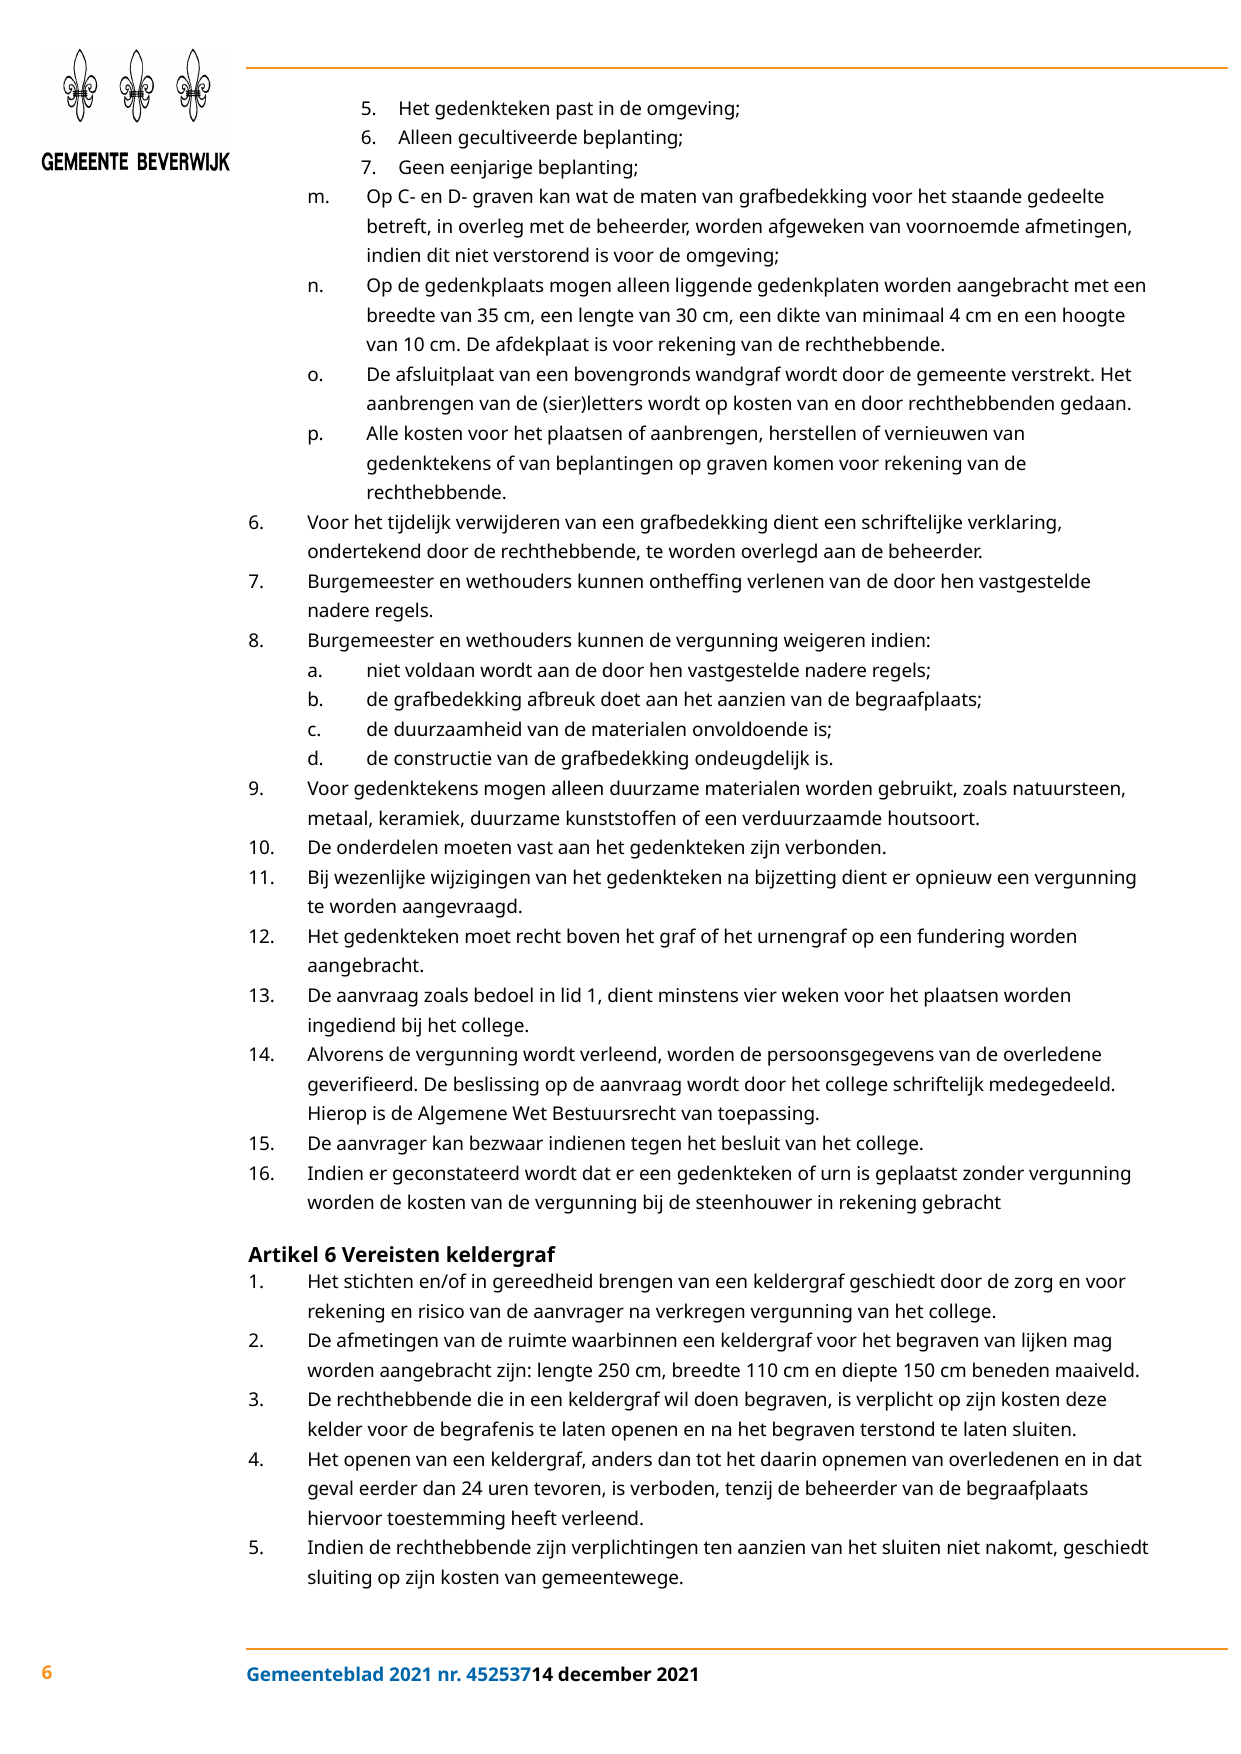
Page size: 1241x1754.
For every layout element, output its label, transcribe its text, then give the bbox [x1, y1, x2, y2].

list Indien de rechthebbende zijn verplichtingen ten aanzien van het sluiten niet nakomt, geschiedt sluiting op zijn kosten van gemeentewege. [248, 1534, 1152, 1590]
list De afmetingen van de ruimte waarbinnen een keldergraf voor het begraven van lijken mag worden aangebracht zijn: lengte 250 cm, breedte 110 cm en diepte 150 cm beneden maaiveld. [248, 1327, 1152, 1383]
list Bij wezenlijke wijzigingen van het gedenkteken na bijzetting dient er opnieuw een vergunning te worden aangevraagd. [248, 864, 1152, 919]
list Het stichten en/of in gereedheid brengen van een keldergraf geschiedt door de zorg en voor rekening en risico van de aanvrager na verkregen vergunning van het college. [248, 1268, 1152, 1323]
list Voor het tijdelijk verwijderen van een grafbedekking dient een schriftelijke verklaring, ondertekend door de rechthebbende, te worden overlegd aan de beheerder. [248, 509, 1152, 564]
list Op C- en D- graven kan wat de maten van grafbedekking voor het staande gedeelte betreft, in overleg met de beheerder, worden afgeweken van voornoemde afmetingen, indien dit niet verstorend is voor de omgeving; [307, 183, 1152, 268]
list de duurzaamheid van de materialen onvoldoende is; [307, 716, 1152, 742]
list Alle kosten voor het plaatsen of aanbrengen, herstellen of vernieuwen van gedenktekens of van beplantingen op graven komen voor rekening van de rechthebbende. [307, 420, 1152, 505]
list Het openen van een keldergraf, anders dan tot het daarin opnemen van overledenen en in dat geval eerder dan 24 uren tevoren, is verboden, tenzij de beheerder van de begraafplaats hiervoor toestemming heeft verleend. [248, 1446, 1152, 1531]
list de constructie van de grafbedekking ondeugdelijk is. [307, 746, 1152, 771]
list Alvorens de vergunning wordt verleend, worden de persoonsgegevens van de overledene geverifieerd. De beslissing op de aanvraag wordt door het college schriftelijk medegedeeld. Hierop is de Algemene Wet Bestuursrecht van toepassing. [248, 1041, 1152, 1126]
list Voor gedenktekens mogen alleen duurzame materialen worden gebruikt, zoals natuursteen, metaal, keramiek, duurzame kunststoffen of een verduurzaamde houtsoort. [248, 775, 1152, 831]
list De aanvraag zoals bedoel in lid 1, dient minstens vier weken voor het plaatsen worden ingediend bij het college. [248, 982, 1152, 1038]
list Alleen gecultiveerde beplanting; [361, 124, 1152, 150]
list De onderdelen moeten vast aan het gedenkteken zijn verbonden. [248, 834, 1152, 860]
list De afsluitplaat van een bovengronds wandgraf wordt door de gemeente verstrekt. Het aanbrengen van de (sier)letters wordt op kosten van en door rechthebbenden gedaan. [307, 361, 1152, 416]
list Burgemeester en wethouders kunnen de vergunning weigeren indien: [248, 627, 1152, 653]
list Het gedenkteken moet recht boven het graf of het urnengraf op een fundering worden aangebracht. [248, 923, 1152, 978]
list Het gedenkteken past in de omgeving; [361, 95, 1152, 121]
list Geen eenjarige beplanting; [361, 154, 1152, 180]
list De aanvrager kan bezwaar indienen tegen het besluit van het college. [248, 1130, 1152, 1156]
picture [41, 47, 231, 172]
list De rechthebbende die in een keldergraf wil doen begraven, is verplicht op zijn kosten deze kelder voor de begrafenis te laten openen en na het begraven terstond te laten sluiten. [248, 1387, 1152, 1442]
list de grafbedekking afbreuk doet aan het aanzien van de begraafplaats; [307, 686, 1152, 712]
list Burgemeester en wethouders kunnen ontheffing verlenen van de door hen vastgestelde nadere regels. [248, 568, 1152, 623]
list Indien er geconstateerd wordt dat er een gedenkteken of urn is geplaatst zonder vergunning worden de kosten van de vergunning bij de steenhouwer in rekening gebracht [248, 1160, 1152, 1215]
list Op de gedenkplaats mogen alleen liggende gedenkplaten worden aangebracht met een breedte van 35 cm, een lengte van 30 cm, een dikte van minimaal 4 cm en een hoogte van 10 cm. De afdekplaat is voor rekening van de rechthebbende. [307, 272, 1152, 357]
text Artikel 6 Vereisten keldergraf [248, 1240, 1152, 1268]
list niet voldaan wordt aan de door hen vastgestelde nadere regels; [307, 657, 1152, 683]
